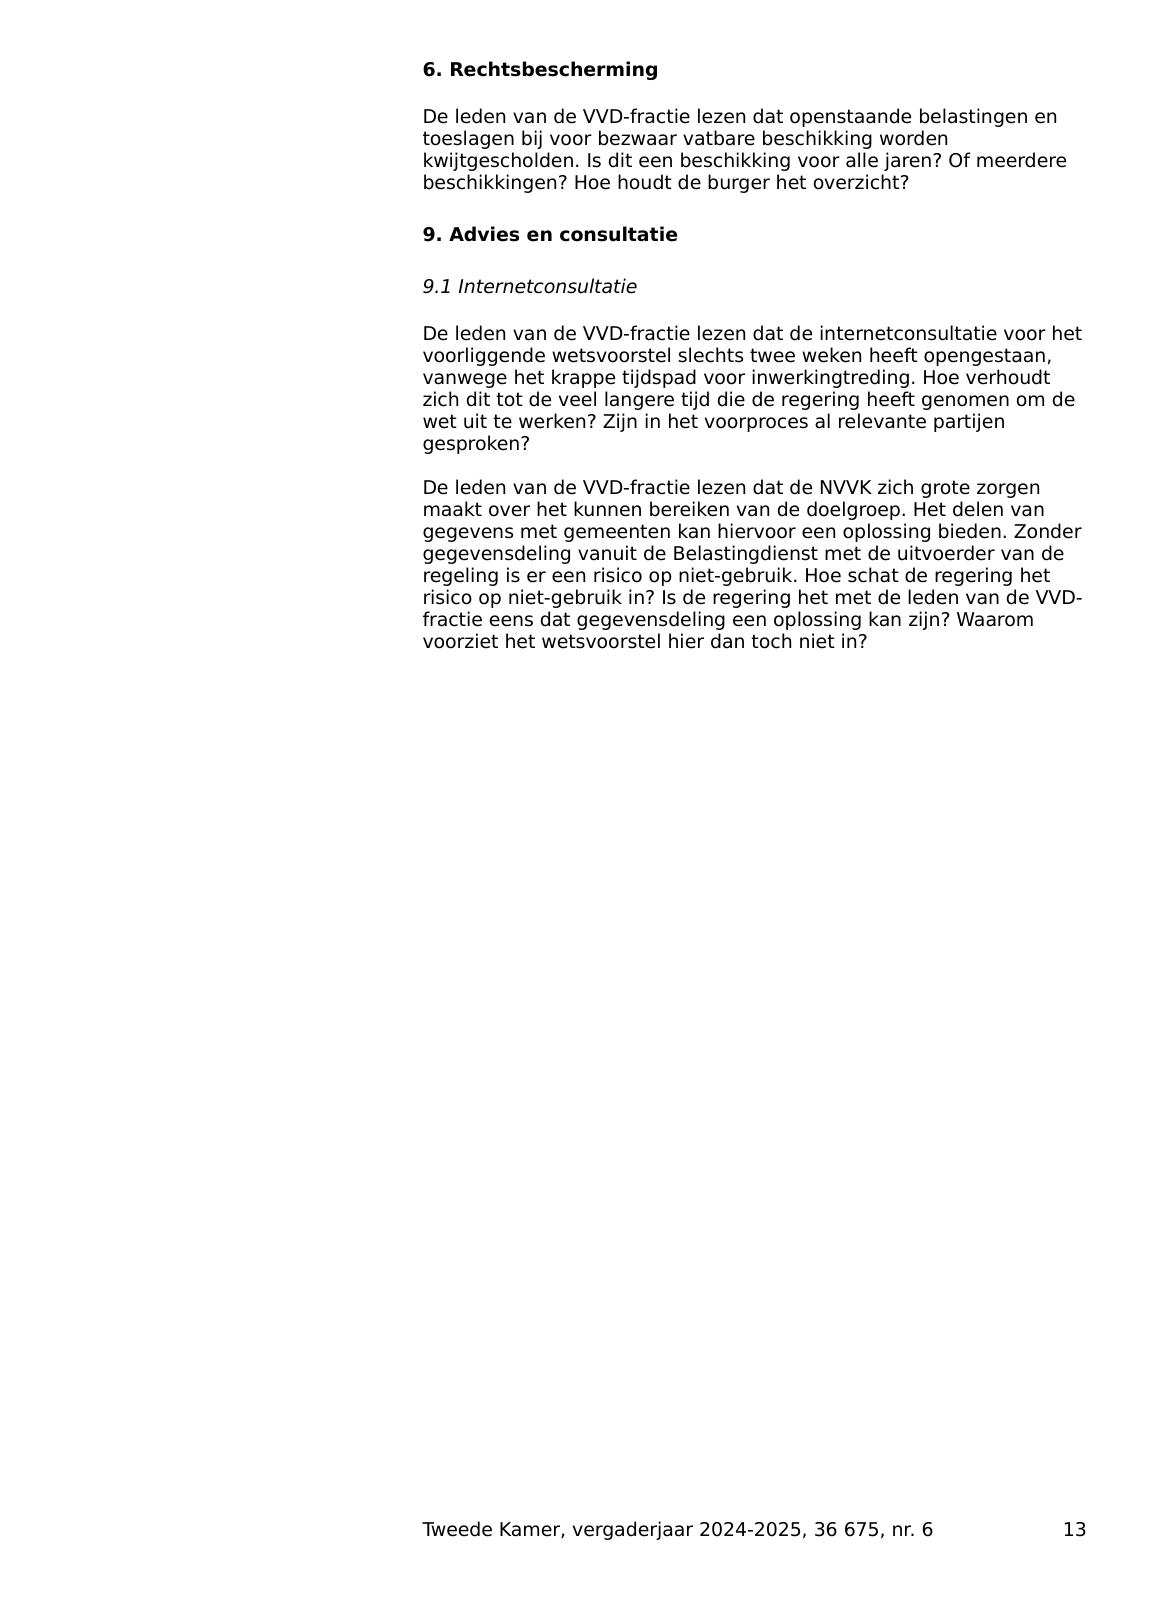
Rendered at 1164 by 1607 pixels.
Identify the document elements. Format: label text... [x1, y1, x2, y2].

subtitle 6. Rechtsbescherming [422, 59, 1087, 81]
text De leden van de VVD-fractie lezen dat openstaande belastingen en toeslagen bij voor bezwaar vatbare beschikking worden kwijtgescholden. Is dit een beschikking voor alle jaren? Of meerdere beschikkingen? Hoe houdt de burger het overzicht? [422, 106, 1087, 194]
subtitle 9. Advies en consultatie [422, 224, 1087, 246]
text De leden van de VVD-fractie lezen dat de internetconsultatie voor het voorliggende wetsvoorstel slechts twee weken heeft opengestaan, vanwege het krappe tijdspad voor inwerkingtreding. Hoe verhoudt zich dit tot de veel langere tijd die de regering heeft genomen om de wet uit te werken? Zijn in het voorproces al relevante partijen gesproken? [422, 323, 1087, 455]
subtitle 9.1 Internetconsultatie [422, 276, 1087, 298]
text De leden van de VVD-fractie lezen dat de NVVK zich grote zorgen maakt over het kunnen bereiken van de doelgroep. Het delen van gegevens met gemeenten kan hiervoor een oplossing bieden. Zonder gegevensdeling vanuit de Belastingdienst met de uitvoerder van de regeling is er een risico op niet-gebruik. Hoe schat de regering het risico op niet-gebruik in? Is de regering het met de leden van de VVD-fractie eens dat gegevensdeling een oplossing kan zijn? Waarom voorziet het wetsvoorstel hier dan toch niet in? [422, 477, 1087, 653]
